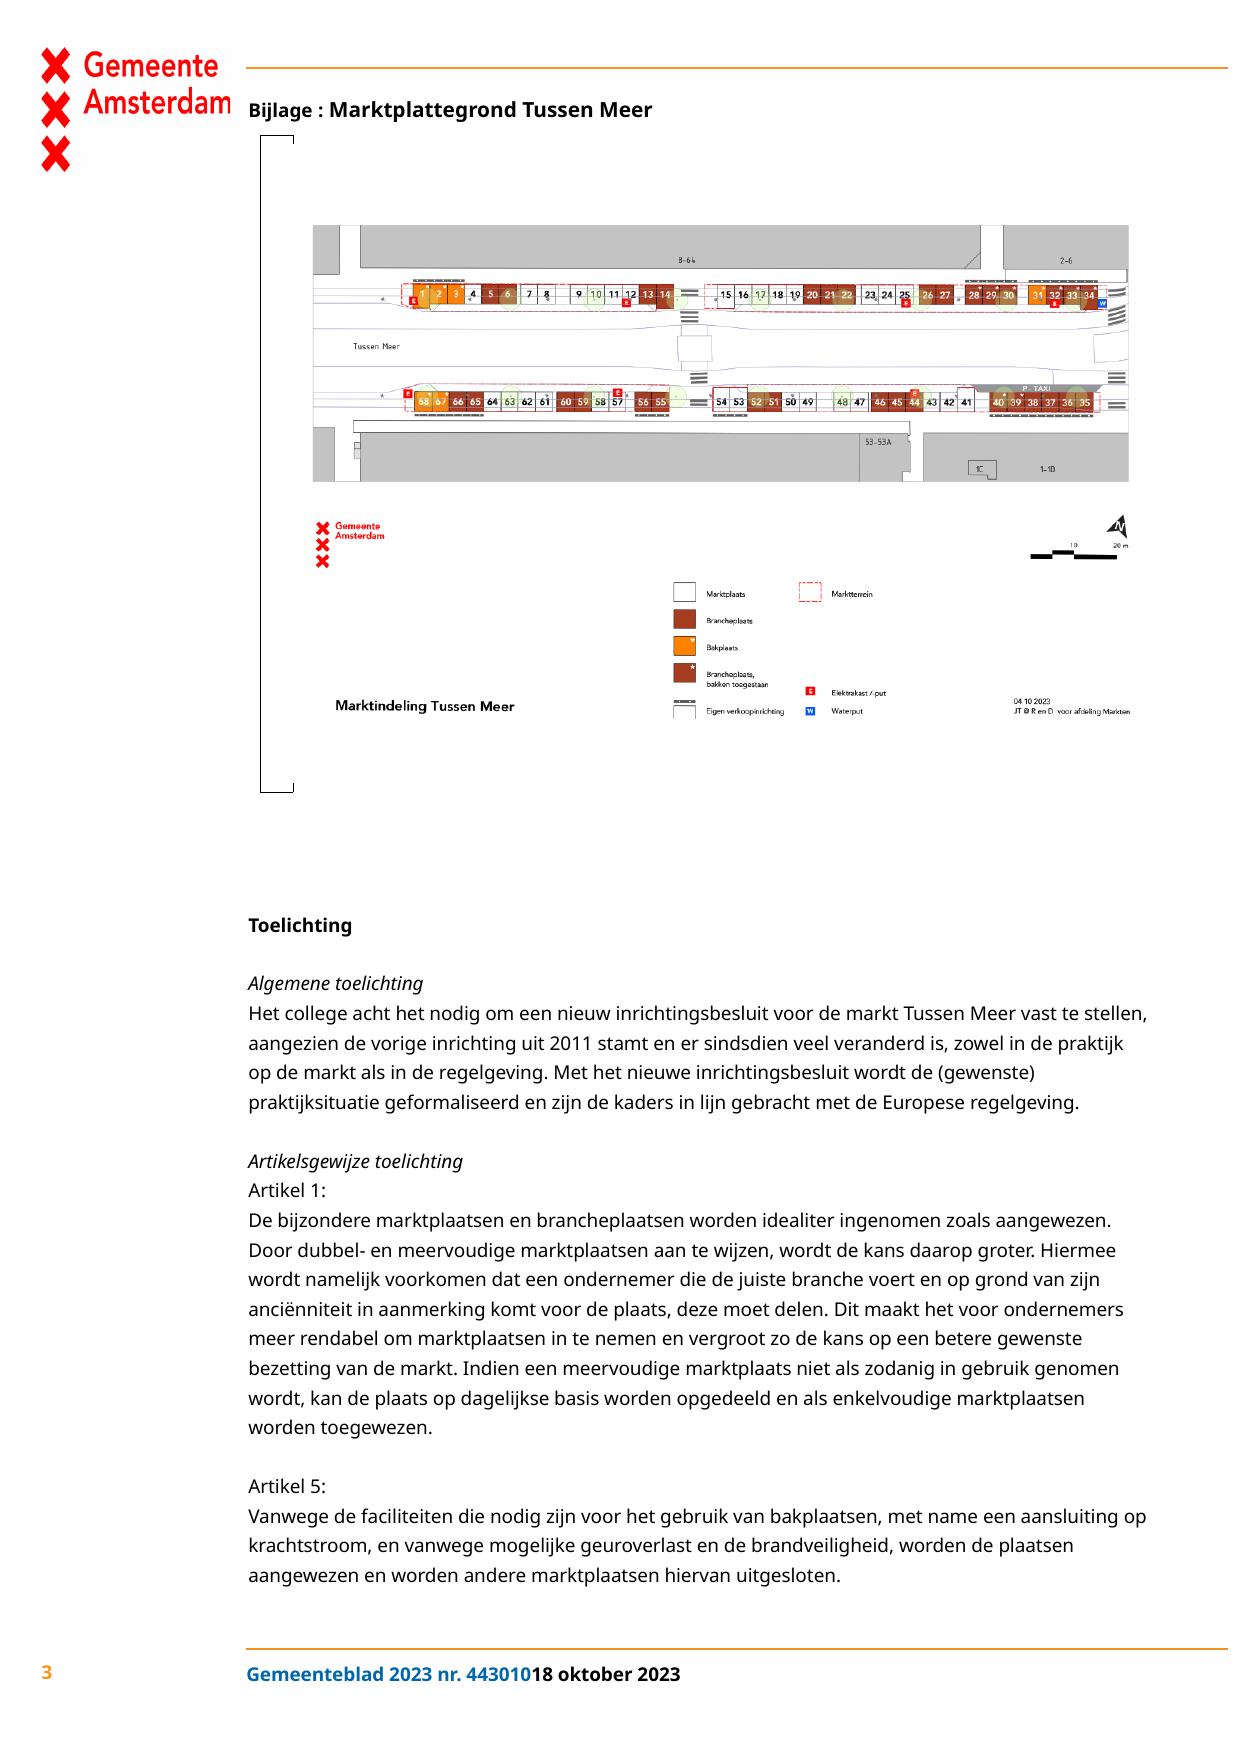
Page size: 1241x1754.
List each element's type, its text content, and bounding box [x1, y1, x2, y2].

text Artikel 1: [248, 1178, 1152, 1203]
text Bijlage : Marktplattegrond Tussen Meer [248, 95, 1152, 123]
text Het college acht het nodig om een nieuw inrichtingsbesluit voor de markt Tussen Meer vast te stellen, aangezien de vorige inrichting uit 2011 stamt en er sindsdien veel veranderd is, zowel in de praktijk op de markt als in de regelgeving. Met het nieuwe inrichtingsbesluit wordt de (gewenste) praktijksituatie geformaliseerd en zijn de kaders in lijn gebracht met de Europese regelgeving. [248, 1000, 1152, 1115]
text Artikelsgewijze toelichting [248, 1148, 1152, 1174]
text Algemene toelichting [248, 971, 1152, 996]
picture [268, 144, 1173, 783]
text Toelichting [248, 902, 1152, 941]
text De bijzondere marktplaatsen en brancheplaatsen worden idealiter ingenomen zoals aangewezen. Door dubbel- en meervoudige marktplaatsen aan te wijzen, wordt de kans daarop groter. Hiermee wordt namelijk voorkomen dat een ondernemer die de juiste branche voert en op grond van zijn anciënniteit in aanmerking komt voor de plaats, deze moet delen. Dit maakt het voor ondernemers meer rendabel om marktplaatsen in te nemen en vergroot zo de kans op een betere gewenste bezetting van de markt. Indien een meervoudige marktplaats niet als zodanig in gebruik genomen wordt, kan de plaats op dagelijkse basis worden opgedeeld en als enkelvoudige marktplaatsen worden toegewezen. [248, 1207, 1152, 1440]
text Artikel 5: [248, 1473, 1152, 1499]
picture [41, 47, 231, 172]
text Vanwege de faciliteiten die nodig zijn voor het gebruik van bakplaatsen, met name een aansluiting op krachtstroom, en vanwege mogelijke geuroverlast en de brandveiligheid, worden de plaatsen aangewezen en worden andere marktplaatsen hiervan uitgesloten. [248, 1503, 1152, 1588]
